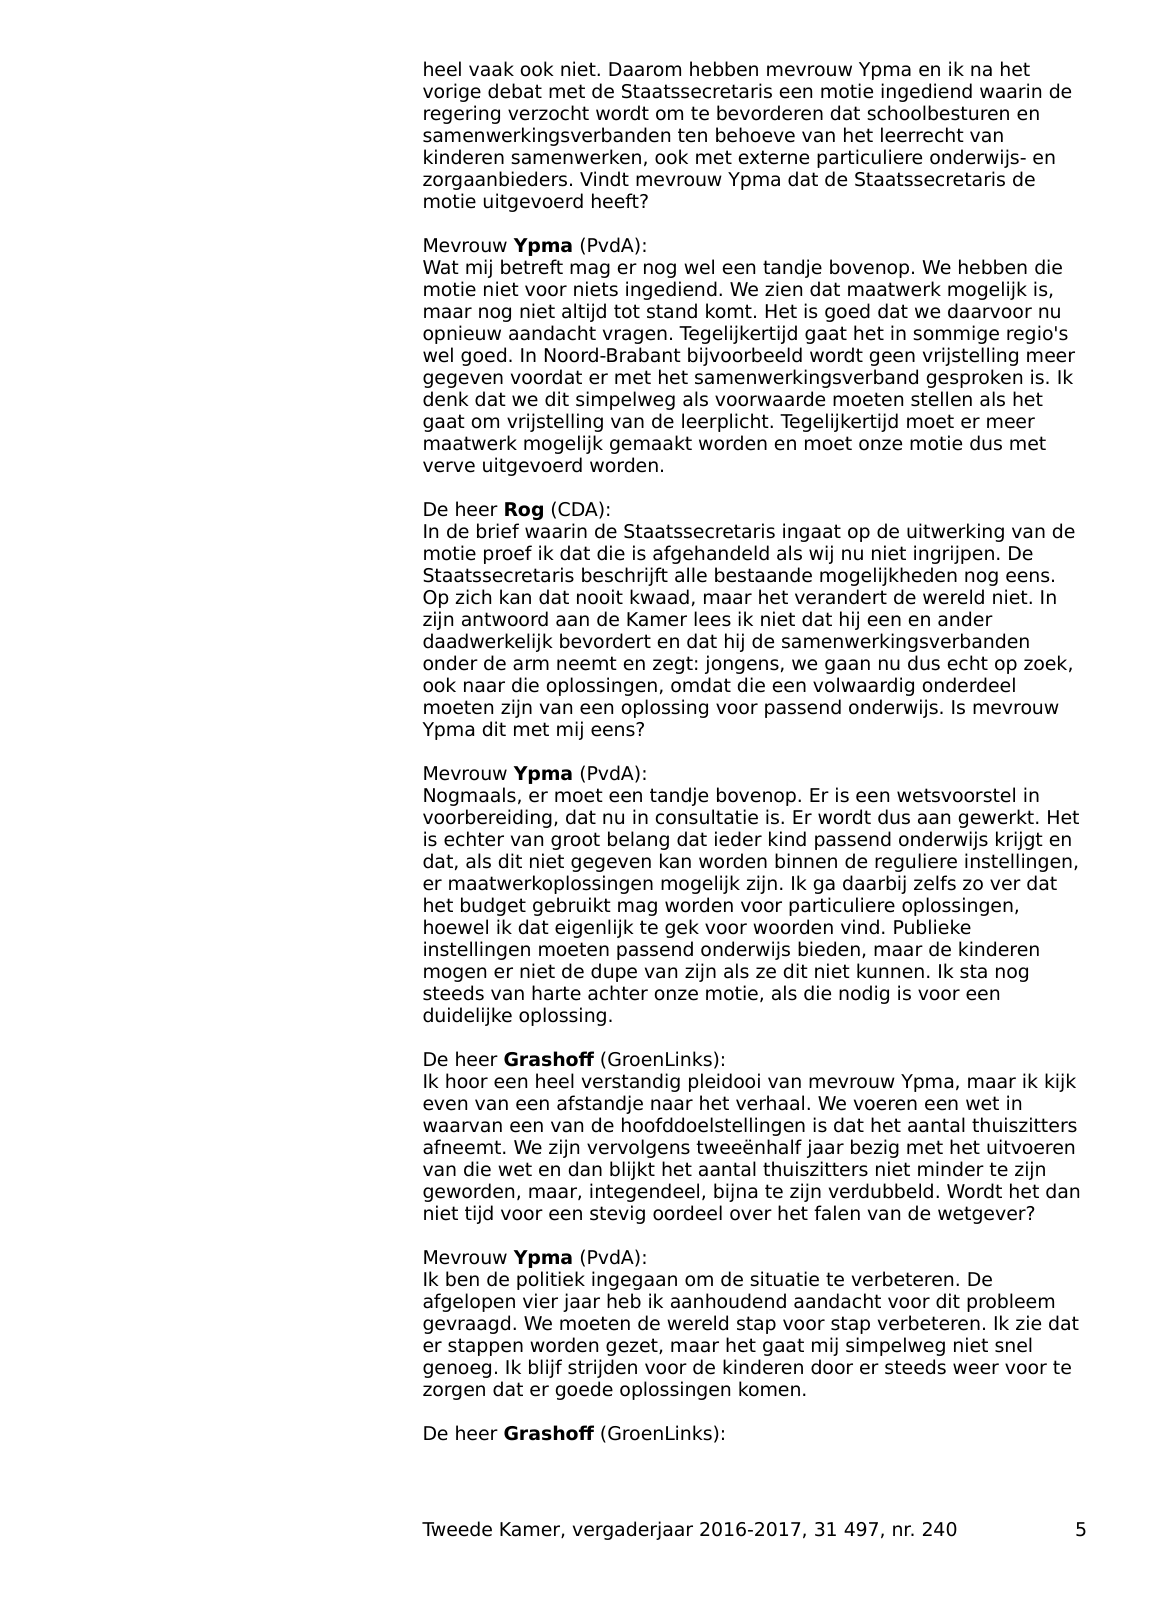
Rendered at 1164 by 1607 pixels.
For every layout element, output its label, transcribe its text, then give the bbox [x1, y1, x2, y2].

text Mevrouw Ypma (PvdA): [422, 235, 1087, 257]
text De heer Grashoff (GroenLinks): [422, 1049, 1087, 1071]
text De heer Rog (CDA): [422, 499, 1087, 521]
text Wat mij betreft mag er nog wel een tandje bovenop. We hebben die motie niet voor niets ingediend. We zien dat maatwerk mogelijk is, maar nog niet altijd tot stand komt. Het is goed dat we daarvoor nu opnieuw aandacht vragen. Tegelijkertijd gaat het in sommige regio's wel goed. In Noord-Brabant bijvoorbeeld wordt geen vrijstelling meer gegeven voordat er met het samenwerkingsverband gesproken is. Ik denk dat we dit simpelweg als voorwaarde moeten stellen als het gaat om vrijstelling van de leerplicht. Tegelijkertijd moet er meer maatwerk mogelijk gemaakt worden en moet onze motie dus met verve uitgevoerd worden. [422, 257, 1087, 477]
text Nogmaals, er moet een tandje bovenop. Er is een wetsvoorstel in voorbereiding, dat nu in consultatie is. Er wordt dus aan gewerkt. Het is echter van groot belang dat ieder kind passend onderwijs krijgt en dat, als dit niet gegeven kan worden binnen de reguliere instellingen, er maatwerkoplossingen mogelijk zijn. Ik ga daarbij zelfs zo ver dat het budget gebruikt mag worden voor particuliere oplossingen, hoewel ik dat eigenlijk te gek voor woorden vind. Publieke instellingen moeten passend onderwijs bieden, maar de kinderen mogen er niet de dupe van zijn als ze dit niet kunnen. Ik sta nog steeds van harte achter onze motie, als die nodig is voor een duidelijke oplossing. [422, 785, 1087, 1027]
text Mevrouw Ypma (PvdA): [422, 763, 1087, 785]
text De heer Grashoff (GroenLinks): [422, 1423, 1087, 1445]
text Ik hoor een heel verstandig pleidooi van mevrouw Ypma, maar ik kijk even van een afstandje naar het verhaal. We voeren een wet in waarvan een van de hoofddoelstellingen is dat het aantal thuiszitters afneemt. We zijn vervolgens tweeënhalf jaar bezig met het uitvoeren van die wet en dan blijkt het aantal thuiszitters niet minder te zijn geworden, maar, integendeel, bijna te zijn verdubbeld. Wordt het dan niet tijd voor een stevig oordeel over het falen van de wetgever? [422, 1071, 1087, 1225]
text heel vaak ook niet. Daarom hebben mevrouw Ypma en ik na het vorige debat met de Staatssecretaris een motie ingediend waarin de regering verzocht wordt om te bevorderen dat schoolbesturen en samenwerkingsverbanden ten behoeve van het leerrecht van kinderen samenwerken, ook met externe particuliere onderwijs- en zorgaanbieders. Vindt mevrouw Ypma dat de Staatssecretaris de motie uitgevoerd heeft? [422, 59, 1087, 213]
text Ik ben de politiek ingegaan om de situatie te verbeteren. De afgelopen vier jaar heb ik aanhoudend aandacht voor dit probleem gevraagd. We moeten de wereld stap voor stap verbeteren. Ik zie dat er stappen worden gezet, maar het gaat mij simpelweg niet snel genoeg. Ik blijf strijden voor de kinderen door er steeds weer voor te zorgen dat er goede oplossingen komen. [422, 1269, 1087, 1401]
text Mevrouw Ypma (PvdA): [422, 1247, 1087, 1269]
text In de brief waarin de Staatssecretaris ingaat op de uitwerking van de motie proef ik dat die is afgehandeld als wij nu niet ingrijpen. De Staatssecretaris beschrijft alle bestaande mogelijkheden nog eens. Op zich kan dat nooit kwaad, maar het verandert de wereld niet. In zijn antwoord aan de Kamer lees ik niet dat hij een en ander daadwerkelijk bevordert en dat hij de samenwerkingsverbanden onder de arm neemt en zegt: jongens, we gaan nu dus echt op zoek, ook naar die oplossingen, omdat die een volwaardig onderdeel moeten zijn van een oplossing voor passend onderwijs. Is mevrouw Ypma dit met mij eens? [422, 521, 1087, 741]
